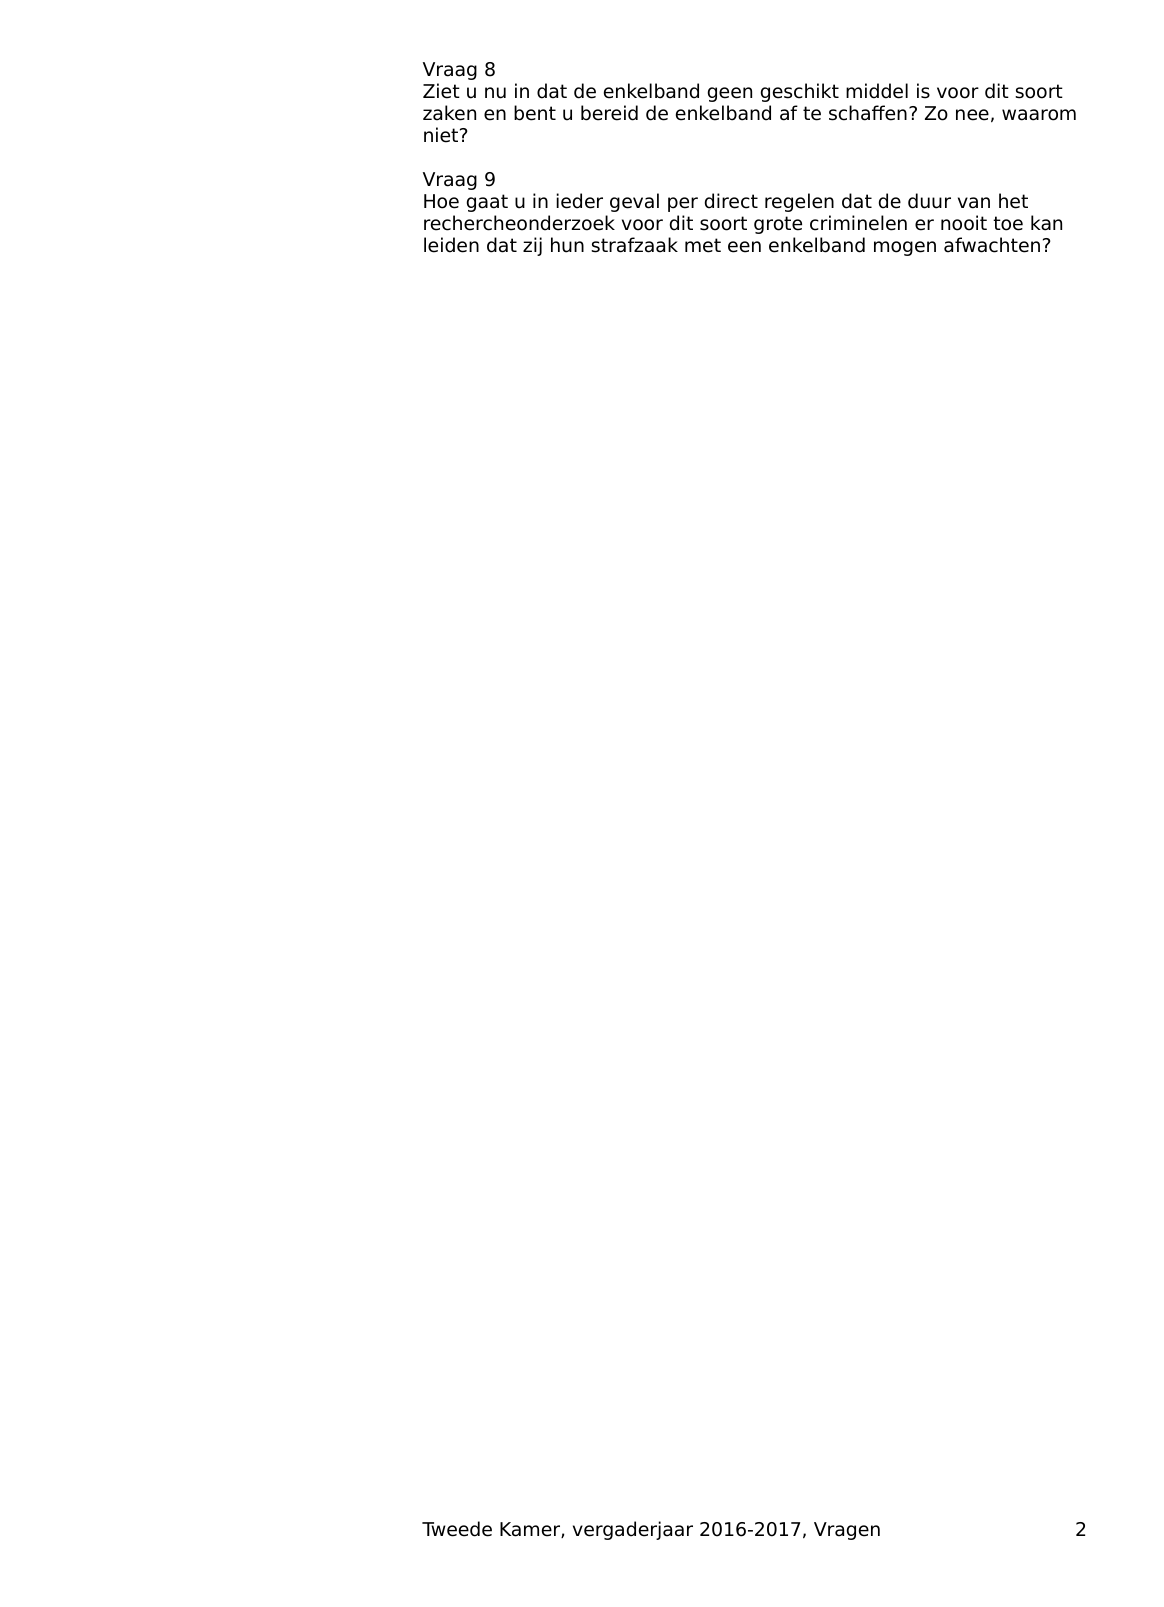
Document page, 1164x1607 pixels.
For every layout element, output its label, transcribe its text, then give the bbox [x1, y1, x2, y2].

text Vraag 9 [422, 169, 1087, 191]
text Vraag 8 [422, 59, 1087, 81]
text Ziet u nu in dat de enkelband geen geschikt middel is voor dit soort zaken en bent u bereid de enkelband af te schaffen? Zo nee, waarom niet? [422, 81, 1087, 147]
text Hoe gaat u in ieder geval per direct regelen dat de duur van het rechercheonderzoek voor dit soort grote criminelen er nooit toe kan leiden dat zij hun strafzaak met een enkelband mogen afwachten? [422, 191, 1087, 257]
